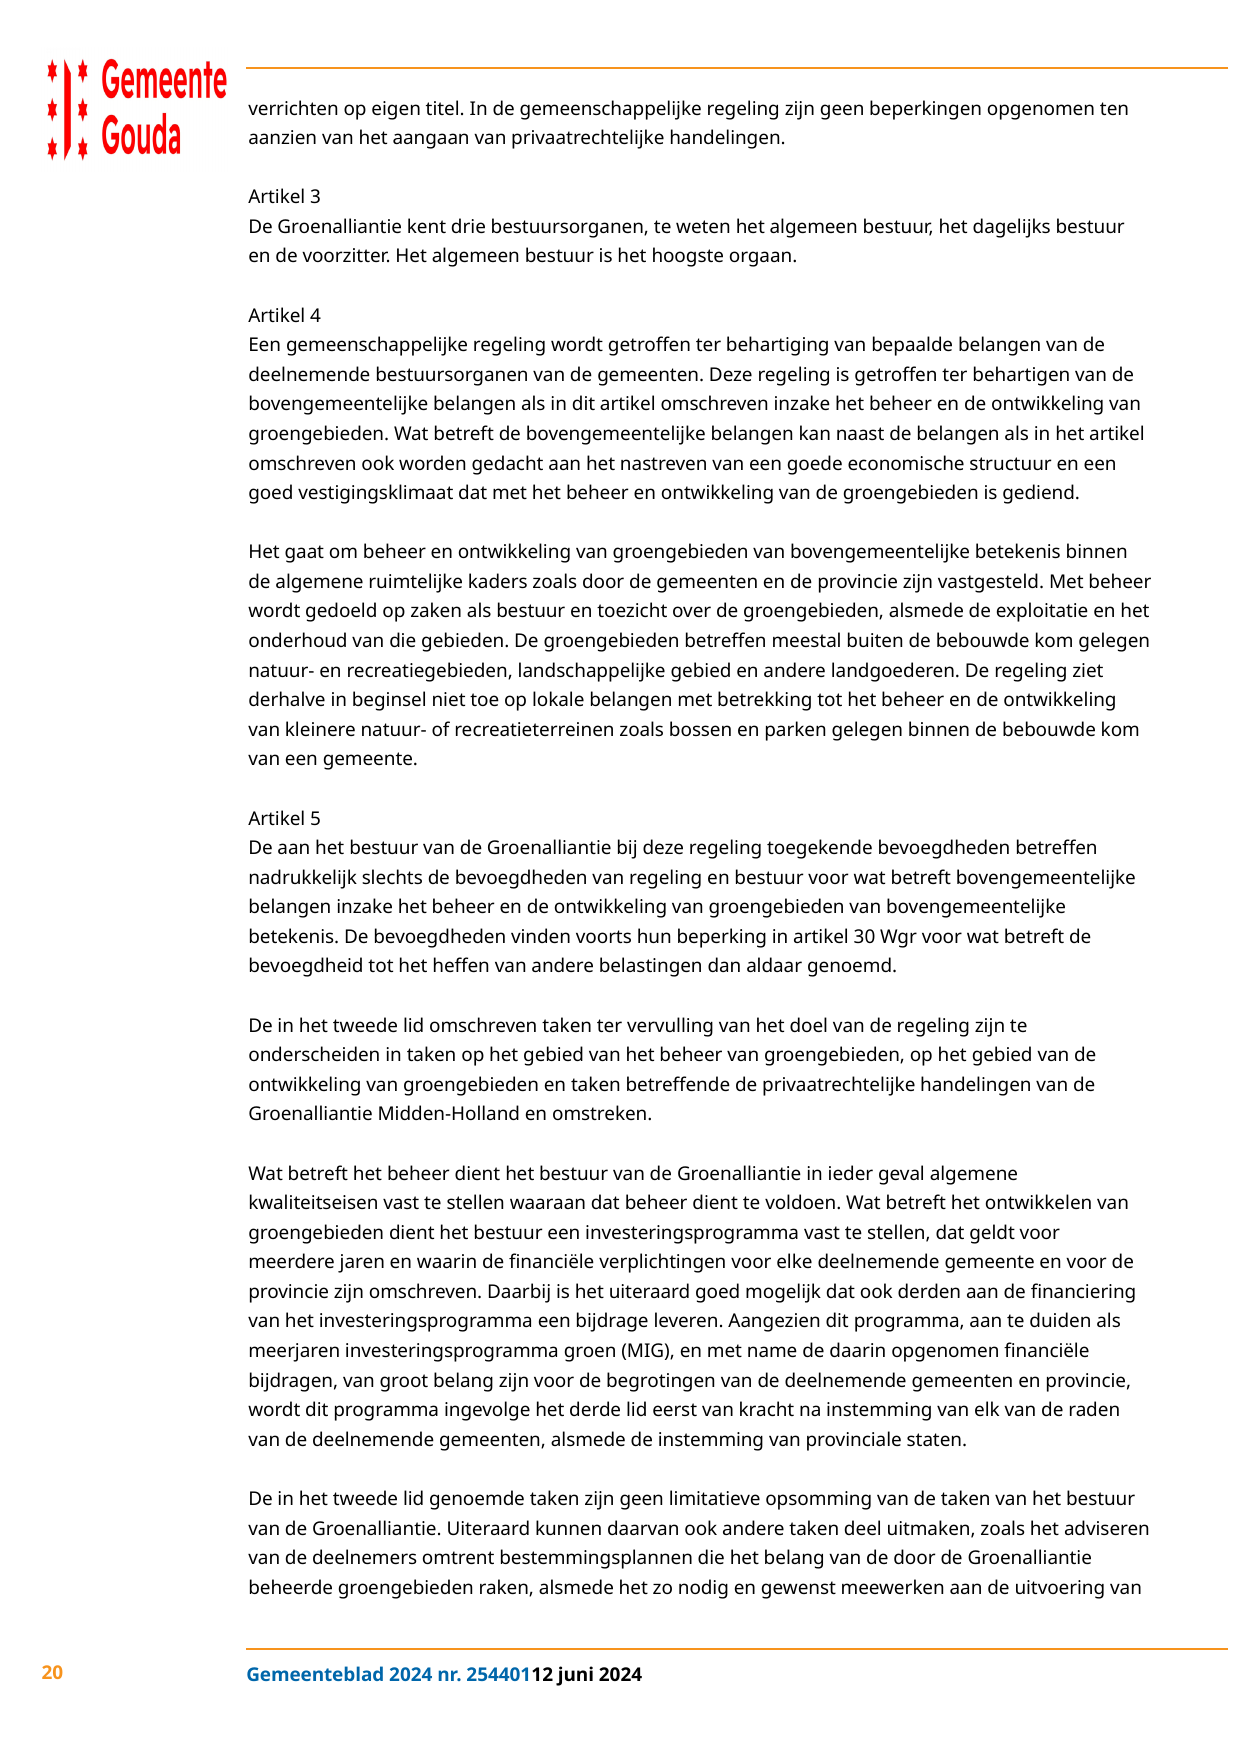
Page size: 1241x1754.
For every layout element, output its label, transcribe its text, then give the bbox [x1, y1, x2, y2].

text Artikel 5 [248, 805, 1152, 831]
picture [41, 47, 231, 172]
text Het gaat om beheer en ontwikkeling van groengebieden van bovengemeentelijke betekenis binnen de algemene ruimtelijke kaders zoals door de gemeenten en de provincie zijn vastgesteld. Met beheer wordt gedoeld op zaken als bestuur en toezicht over de groengebieden, alsmede de exploitatie en het onderhoud van die gebieden. De groengebieden betreffen meestal buiten de bebouwde kom gelegen natuur- en recreatiegebieden, landschappelijke gebied en andere landgoederen. De regeling ziet derhalve in beginsel niet toe op lokale belangen met betrekking tot het beheer en de ontwikkeling van kleinere natuur- of recreatieterreinen zoals bossen en parken gelegen binnen de bebouwde kom van een gemeente. [248, 538, 1152, 771]
text De aan het bestuur van de Groenalliantie bij deze regeling toegekende bevoegdheden betreffen nadrukkelijk slechts de bevoegdheden van regeling en bestuur voor wat betreft bovengemeentelijke belangen inzake het beheer en de ontwikkeling van groengebieden van bovengemeentelijke betekenis. De bevoegdheden vinden voorts hun beperking in artikel 30 Wgr voor wat betreft de bevoegdheid tot het heffen van andere belastingen dan aldaar genoemd. [248, 834, 1152, 978]
text verrichten op eigen titel. In de gemeenschappelijke regeling zijn geen beperkingen opgenomen ten aanzien van het aangaan van privaatrechtelijke handelingen. [248, 95, 1152, 150]
text De in het tweede lid genoemde taken zijn geen limitatieve opsomming van de taken van het bestuur van de Groenalliantie. Uiteraard kunnen daarvan ook andere taken deel uitmaken, zoals het adviseren van de deelnemers omtrent bestemmingsplannen die het belang van de door de Groenalliantie beheerde groengebieden raken, alsmede het zo nodig en gewenst meewerken aan de uitvoering van [248, 1485, 1152, 1600]
text Artikel 4 [248, 302, 1152, 328]
text De in het tweede lid omschreven taken ter vervulling van het doel van de regeling zijn te onderscheiden in taken op het gebied van het beheer van groengebieden, op het gebied van de ontwikkeling van groengebieden en taken betreffende de privaatrechtelijke handelingen van de Groenalliantie Midden-Holland en omstreken. [248, 1012, 1152, 1126]
text Wat betreft het beheer dient het bestuur van de Groenalliantie in ieder geval algemene kwaliteitseisen vast te stellen waaraan dat beheer dient te voldoen. Wat betreft het ontwikkelen van groengebieden dient het bestuur een investeringsprogramma vast te stellen, dat geldt voor meerdere jaren en waarin de financiële verplichtingen voor elke deelnemende gemeente en voor de provincie zijn omschreven. Daarbij is het uiteraard goed mogelijk dat ook derden aan de financiering van het investeringsprogramma een bijdrage leveren. Aangezien dit programma, aan te duiden als meerjaren investeringsprogramma groen (MIG), en met name de daarin opgenomen financiële bijdragen, van groot belang zijn voor de begrotingen van de deelnemende gemeenten en provincie, wordt dit programma ingevolge het derde lid eerst van kracht na instemming van elk van de raden van de deelnemende gemeenten, alsmede de instemming van provinciale staten. [248, 1160, 1152, 1452]
text Artikel 3 [248, 183, 1152, 209]
text Een gemeenschappelijke regeling wordt getroffen ter behartiging van bepaalde belangen van de deelnemende bestuursorganen van de gemeenten. Deze regeling is getroffen ter behartigen van de bovengemeentelijke belangen als in dit artikel omschreven inzake het beheer en de ontwikkeling van groengebieden. Wat betreft de bovengemeentelijke belangen kan naast de belangen als in het artikel omschreven ook worden gedacht aan het nastreven van een goede economische structuur en een goed vestigingsklimaat dat met het beheer en ontwikkeling van de groengebieden is gediend. [248, 331, 1152, 505]
text De Groenalliantie kent drie bestuursorganen, te weten het algemeen bestuur, het dagelijks bestuur en de voorzitter. Het algemeen bestuur is het hoogste orgaan. [248, 213, 1152, 268]
